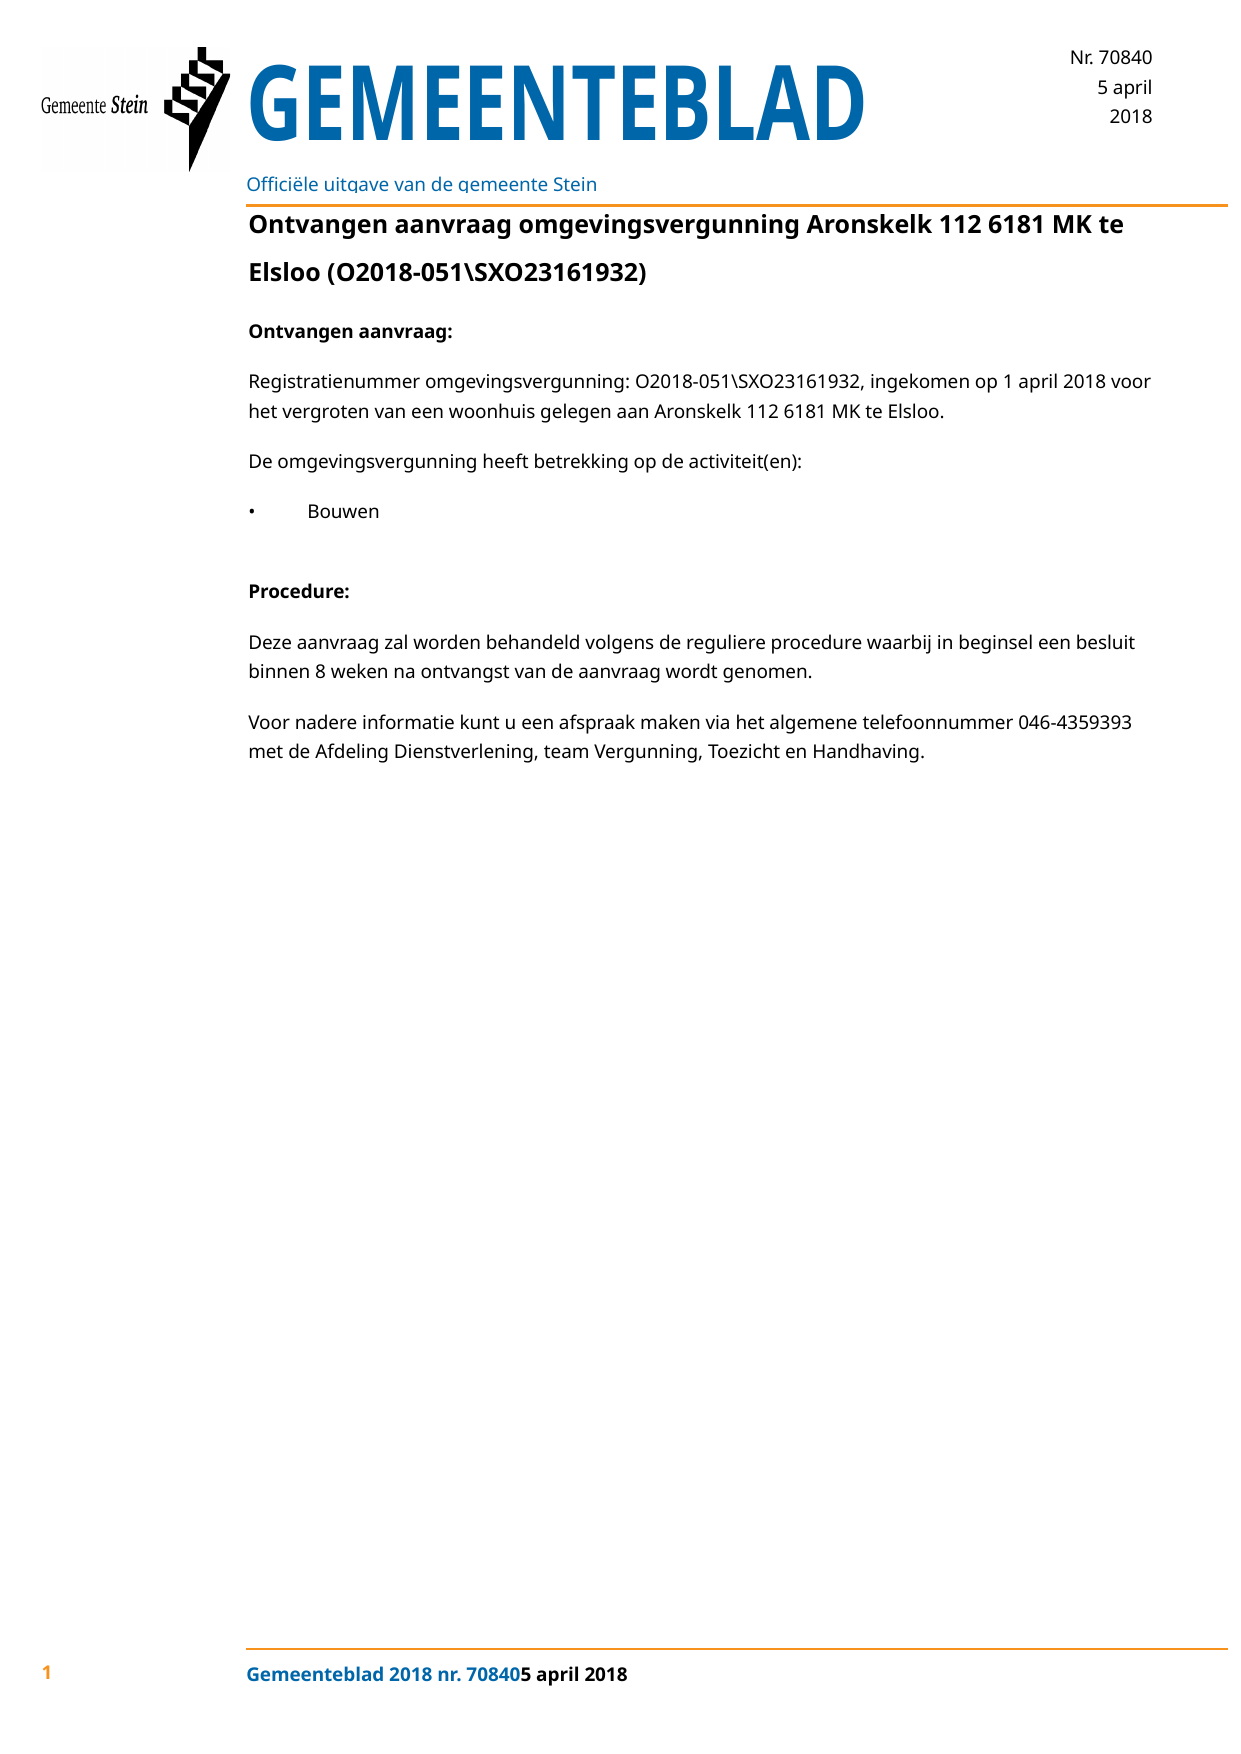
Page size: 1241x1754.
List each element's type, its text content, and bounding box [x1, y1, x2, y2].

text Deze aanvraag zal worden behandeld volgens de reguliere procedure waarbij in beginsel een besluit binnen 8 weken na ontvangst van de aanvraag wordt genomen. [248, 629, 1152, 684]
text Voor nadere informatie kunt u een afspraak maken via het algemene telefoonnummer 046-4359393 met de Afdeling Dienstverlening, team Vergunning, Toezicht en Handhaving. [248, 709, 1152, 764]
text De omgevingsvergunning heeft betrekking op de activiteit(en): [248, 448, 1152, 474]
text Ontvangen aanvraag omgevingsvergunning Aronskelk 112 6181 MK te Elsloo (O2018-051\SXO23161932) [248, 207, 1152, 288]
picture [41, 47, 231, 172]
text Registratienummer omgevingsvergunning: O2018-051\SXO23161932, ingekomen op 1 april 2018 voor het vergroten van een woonhuis gelegen aan Aronskelk 112 6181 MK te Elsloo. [248, 368, 1152, 424]
list Bouwen [248, 499, 1152, 524]
text Ontvangen aanvraag: [248, 318, 1152, 344]
text Procedure: [248, 579, 1152, 604]
